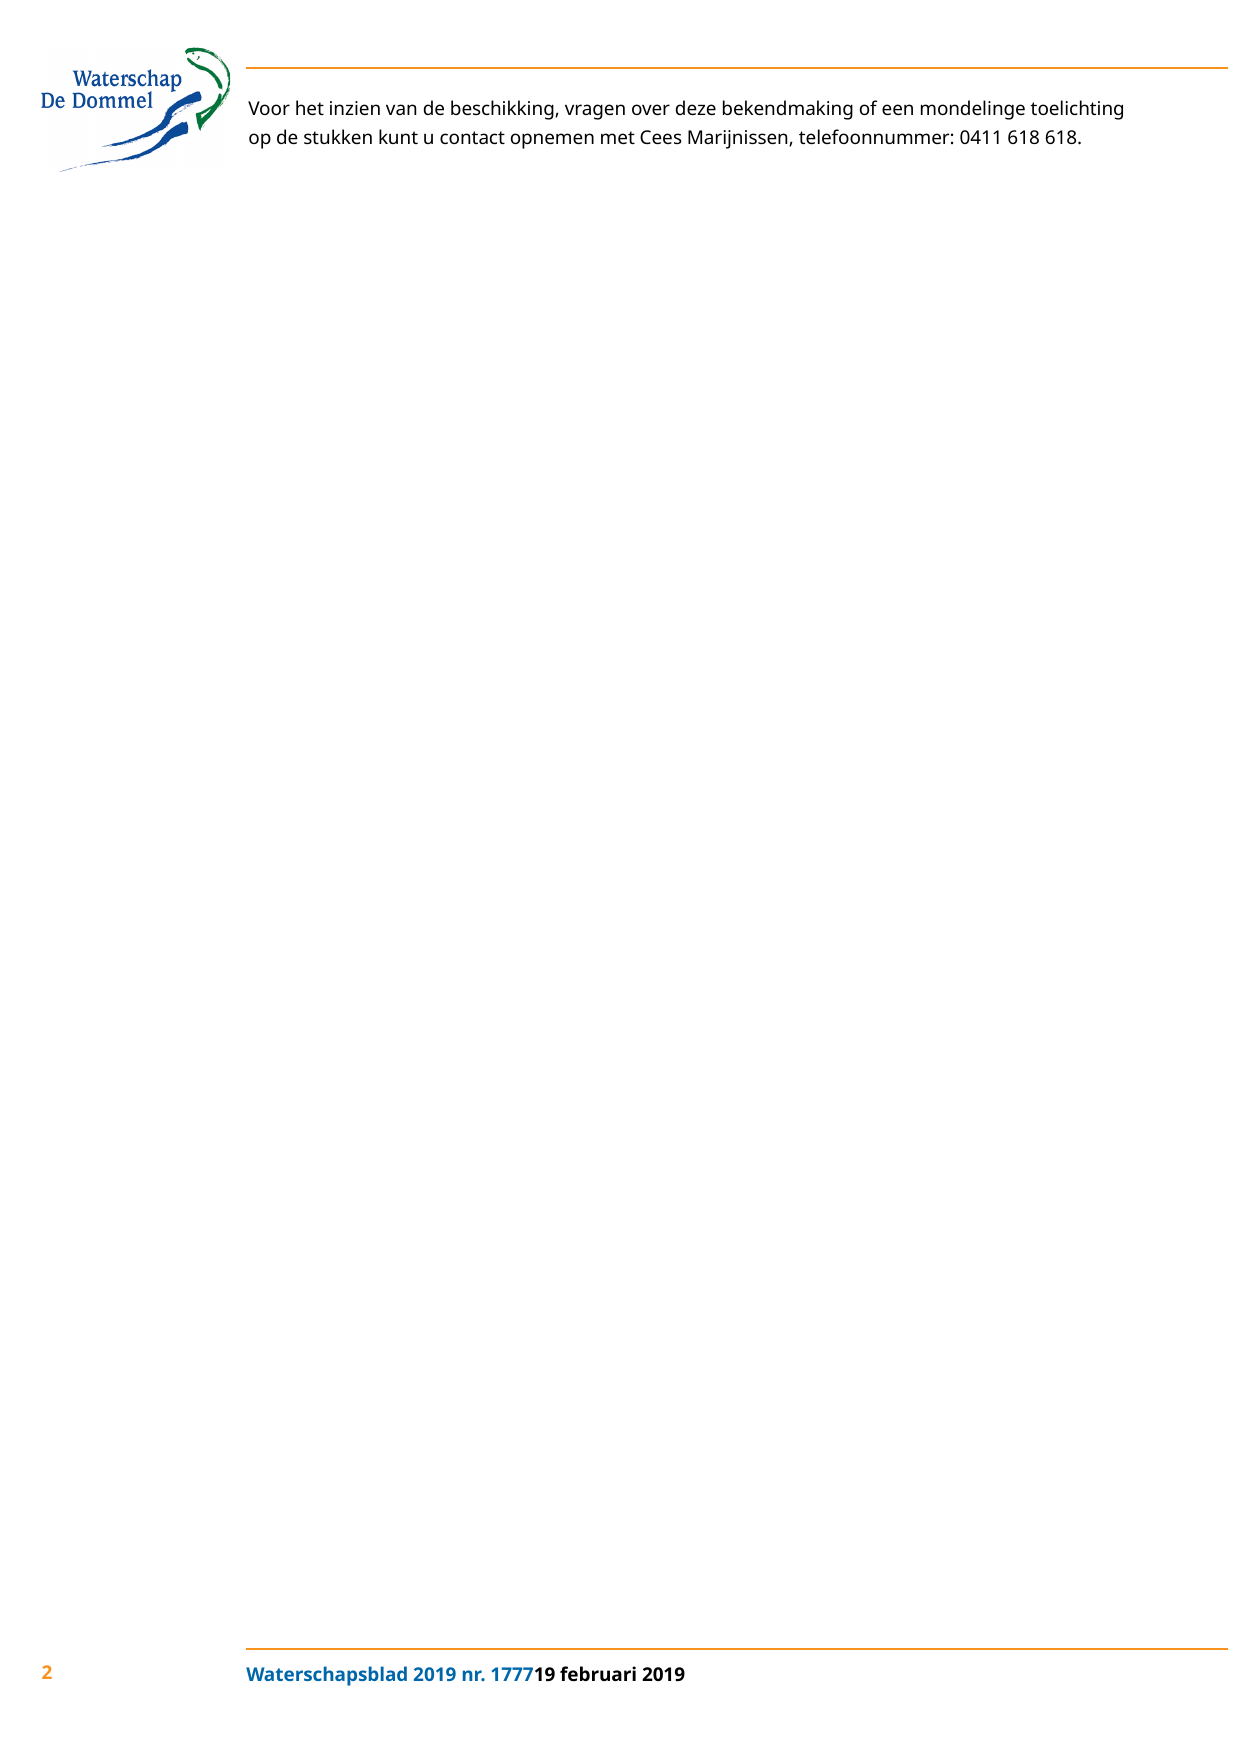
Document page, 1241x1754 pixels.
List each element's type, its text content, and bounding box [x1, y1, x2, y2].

picture [41, 47, 231, 172]
text Voor het inzien van de beschikking, vragen over deze bekendmaking of een mondelinge toelichting op de stukken kunt u contact opnemen met Cees Marijnissen, telefoonnummer: 0411 618 618. [248, 95, 1152, 150]
